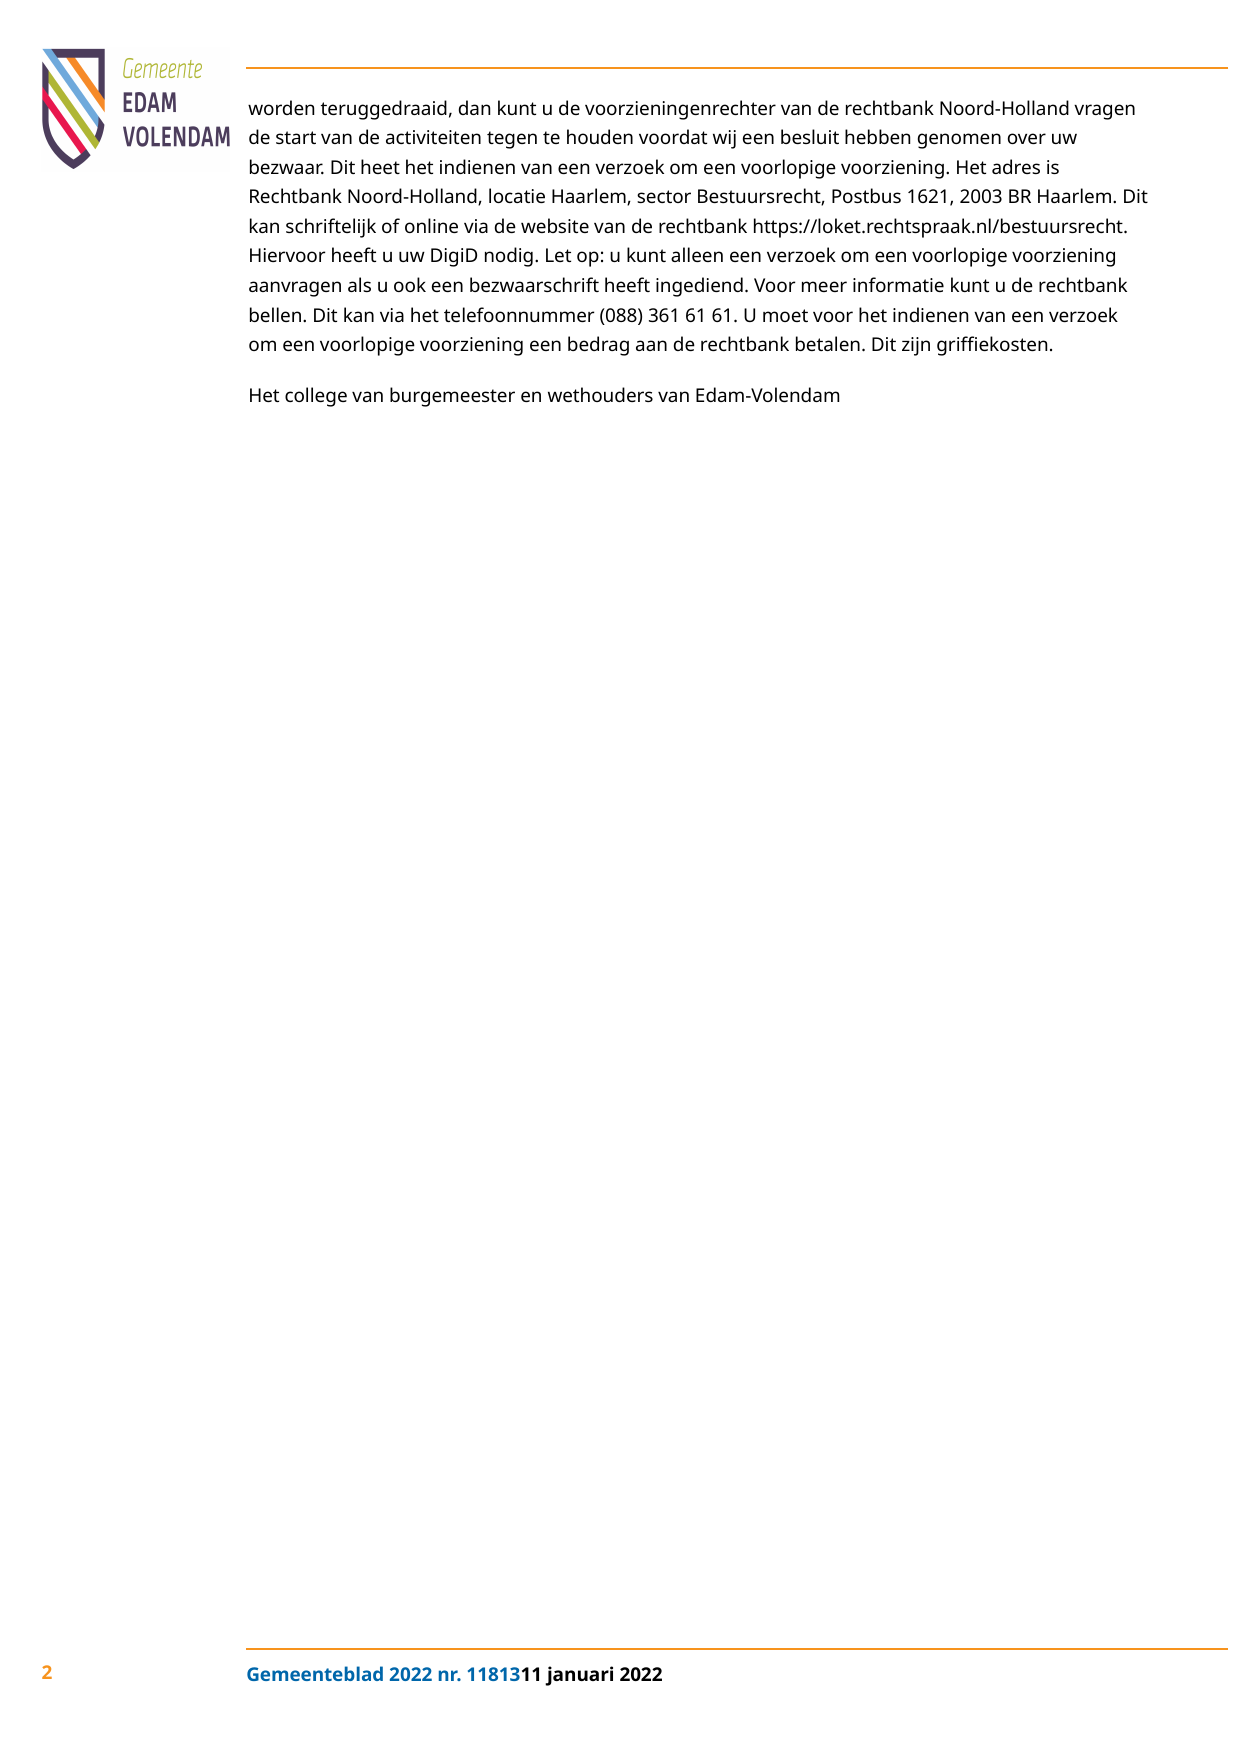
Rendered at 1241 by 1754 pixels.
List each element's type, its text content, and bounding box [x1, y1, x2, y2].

text Het college van burgemeester en wethouders van Edam-Volendam [248, 382, 1152, 408]
text worden teruggedraaid, dan kunt u de voorzieningenrechter van de rechtbank Noord-Holland vragen de start van de activiteiten tegen te houden voordat wij een besluit hebben genomen over uw bezwaar. Dit heet het indienen van een verzoek om een voorlopige voorziening. Het adres is Rechtbank Noord-Holland, locatie Haarlem, sector Bestuursrecht, Postbus 1621, 2003 BR Haarlem. Dit kan schriftelijk of online via de website van de rechtbank https://loket.rechtspraak.nl/bestuursrecht. Hiervoor heeft u uw DigiD nodig. Let op: u kunt alleen een verzoek om een voorlopige voorziening aanvragen als u ook een bezwaarschrift heeft ingediend. Voor meer informatie kunt u de rechtbank bellen. Dit kan via het telefoonnummer (088) 361 61 61. U moet voor het indienen van een verzoek om een voorlopige voorziening een bedrag aan de rechtbank betalen. Dit zijn griffiekosten. [248, 95, 1152, 357]
picture [41, 47, 231, 172]
